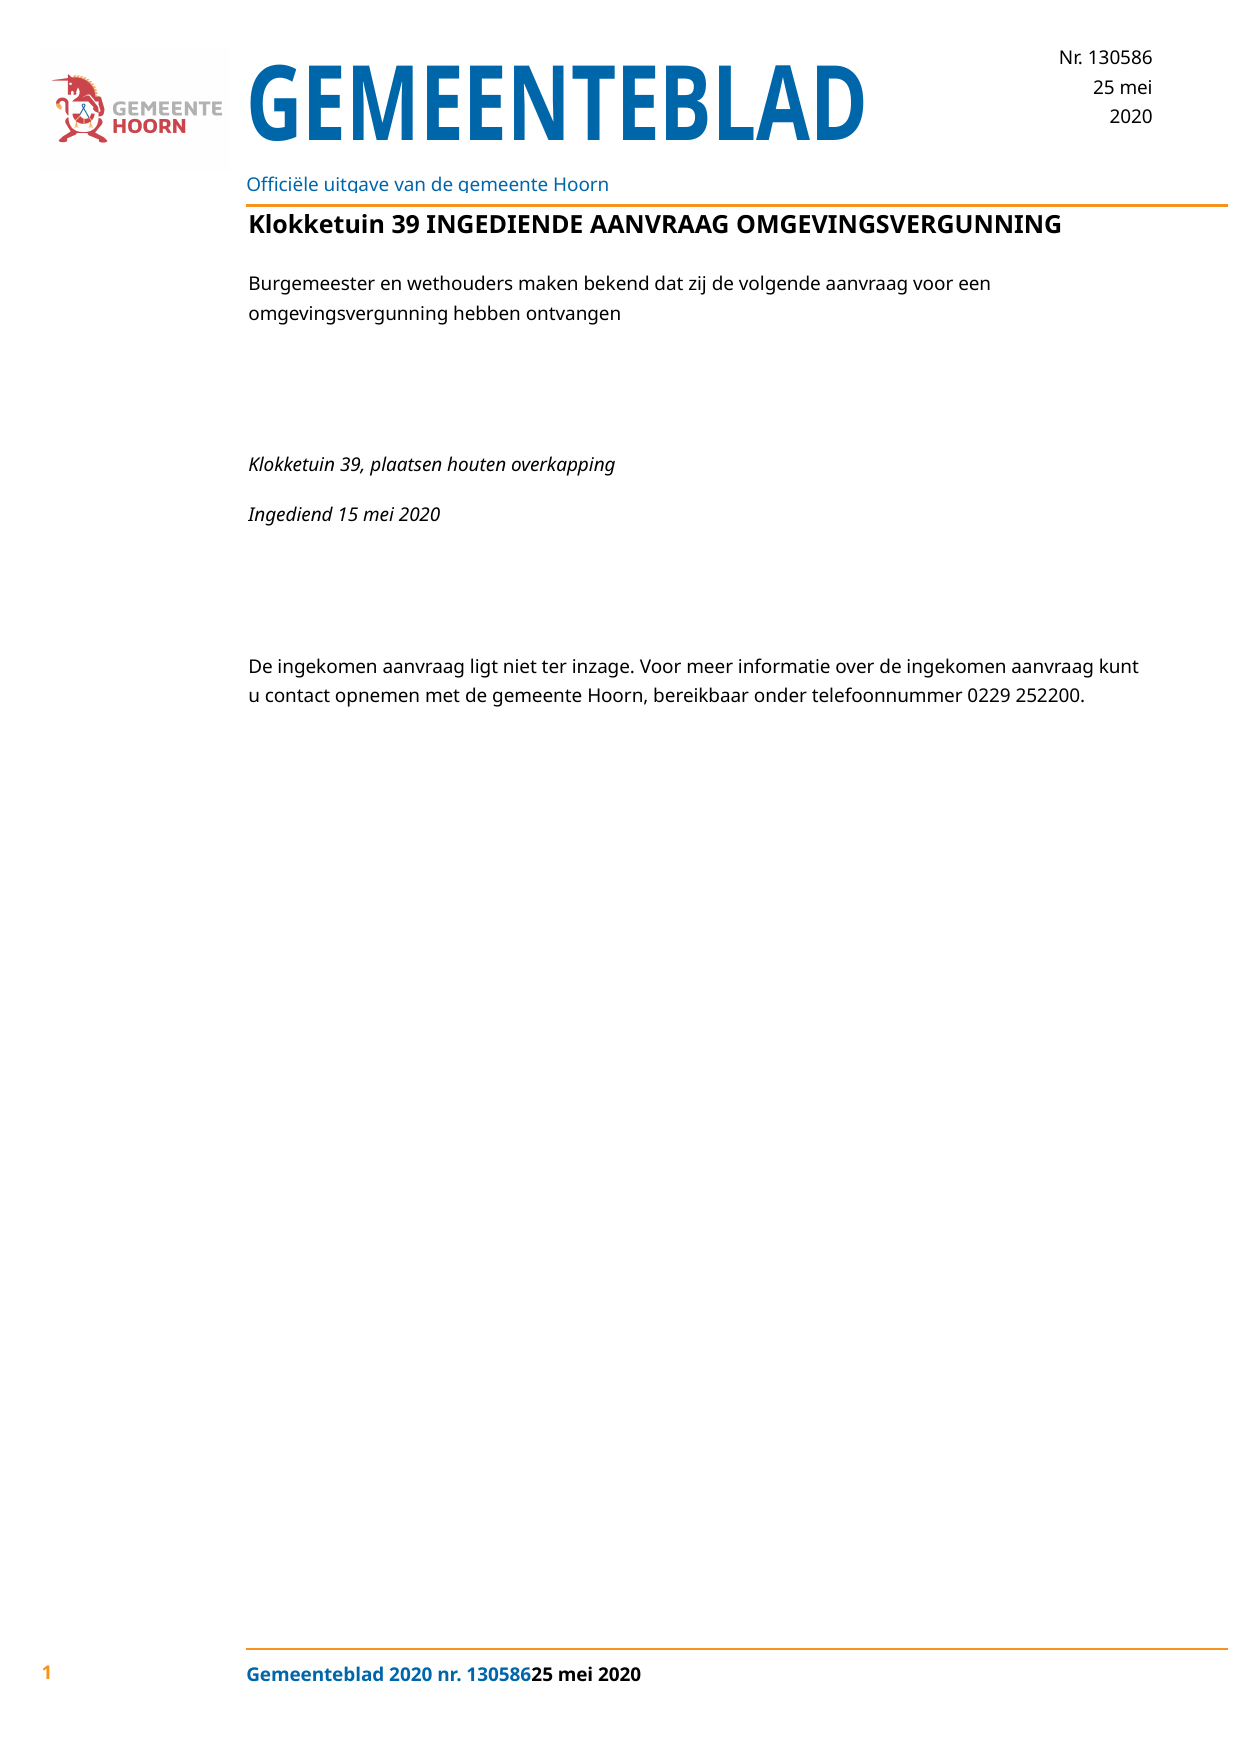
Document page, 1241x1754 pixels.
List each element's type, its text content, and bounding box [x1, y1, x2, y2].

text Burgemeester en wethouders maken bekend dat zij de volgende aanvraag voor een omgevingsvergunning hebben ontvangen [248, 270, 1152, 326]
text De ingekomen aanvraag ligt niet ter inzage. Voor meer informatie over de ingekomen aanvraag kunt u contact opnemen met de gemeente Hoorn, bereikbaar onder telefoonnummer 0229 252200. [248, 653, 1152, 708]
picture [41, 47, 231, 172]
text Klokketuin 39 INGEDIENDE AANVRAAG OMGEVINGSVERGUNNING [248, 207, 1152, 241]
text Ingediend 15 mei 2020 [248, 502, 1152, 527]
text Klokketuin 39, plaatsen houten overkapping [248, 451, 1152, 477]
